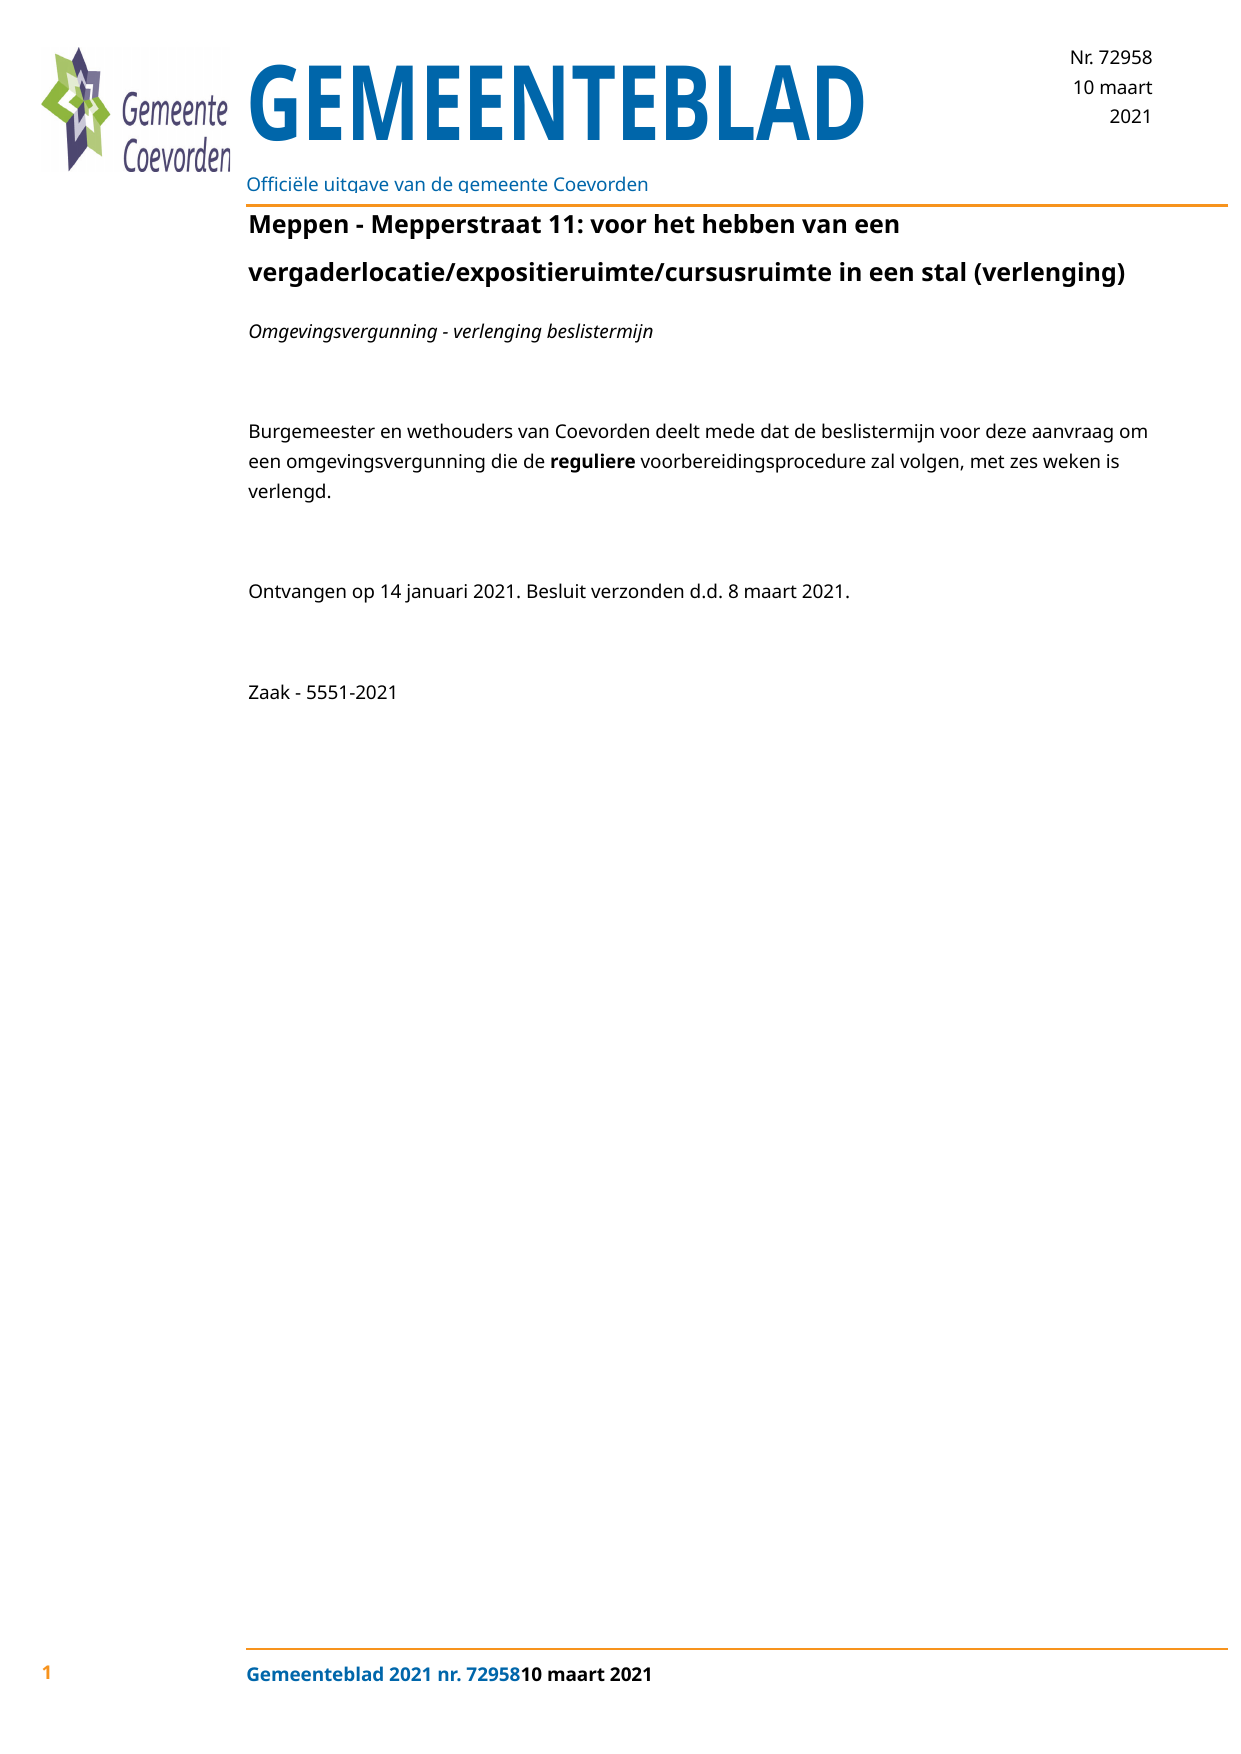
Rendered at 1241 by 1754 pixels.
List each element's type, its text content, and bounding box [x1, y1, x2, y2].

text Zaak - 5551-2021 [248, 679, 1152, 705]
text Omgevingsvergunning - verlenging beslistermijn [248, 318, 1152, 344]
text Ontvangen op 14 januari 2021. Besluit verzonden d.d. 8 maart 2021. [248, 579, 1152, 604]
text Meppen - Mepperstraat 11: voor het hebben van een vergaderlocatie/expositieruimte/cursusruimte in een stal (verlenging) [248, 207, 1152, 288]
picture [41, 47, 231, 172]
text Burgemeester en wethouders van Coevorden deelt mede dat de beslistermijn voor deze aanvraag om een omgevingsvergunning die de reguliere voorbereidingsprocedure zal volgen, met zes weken is verlengd. [248, 419, 1152, 504]
